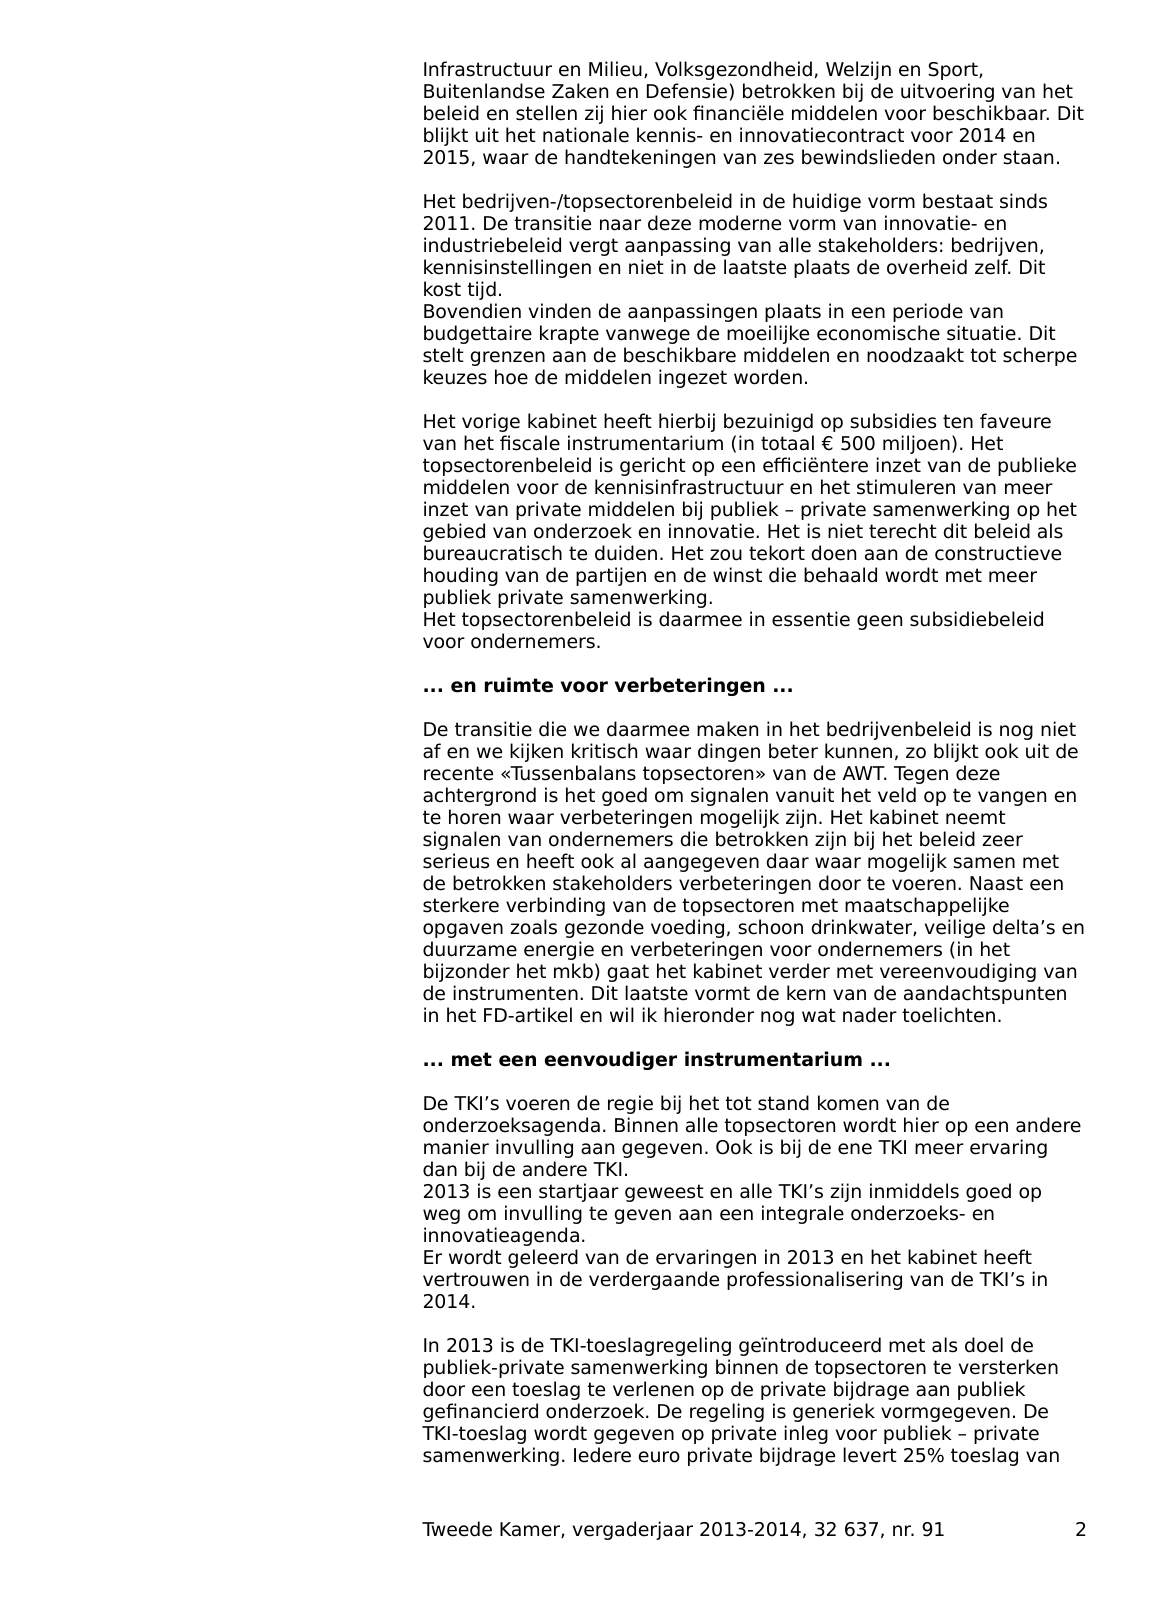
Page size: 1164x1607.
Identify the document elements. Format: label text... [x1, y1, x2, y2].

text Bovendien vinden de aanpassingen plaats in een periode van budgettaire krapte vanwege de moeilijke economische situatie. Dit stelt grenzen aan de beschikbare middelen en noodzaakt tot scherpe keuzes hoe de middelen ingezet worden. [422, 301, 1087, 389]
text Het topsectorenbeleid is daarmee in essentie geen subsidiebeleid voor ondernemers. [422, 609, 1087, 653]
text Er wordt geleerd van de ervaringen in 2013 en het kabinet heeft vertrouwen in de verdergaande professionalisering van de TKI’s in 2014. [422, 1247, 1087, 1313]
text De TKI’s voeren de regie bij het tot stand komen van de onderzoeksagenda. Binnen alle topsectoren wordt hier op een andere manier invulling aan gegeven. Ook is bij de ene TKI meer ervaring dan bij de andere TKI. [422, 1093, 1087, 1181]
text De transitie die we daarmee maken in het bedrijvenbeleid is nog niet af en we kijken kritisch waar dingen beter kunnen, zo blijkt ook uit de recente «Tussenbalans topsectoren» van de AWT. Tegen deze achtergrond is het goed om signalen vanuit het veld op te vangen en te horen waar verbeteringen mogelijk zijn. Het kabinet neemt signalen van ondernemers die betrokken zijn bij het beleid zeer serieus en heeft ook al aangegeven daar waar mogelijk samen met de betrokken stakeholders verbeteringen door te voeren. Naast een sterkere verbinding van de topsectoren met maatschappelijke opgaven zoals gezonde voeding, schoon drinkwater, veilige delta’s en duurzame energie en verbeteringen voor ondernemers (in het bijzonder het mkb) gaat het kabinet verder met vereenvoudiging van de instrumenten. Dit laatste vormt de kern van de aandachtspunten in het FD-artikel en wil ik hieronder nog wat nader toelichten. [422, 719, 1087, 1027]
text 2013 is een startjaar geweest en alle TKI’s zijn inmiddels goed op weg om invulling te geven aan een integrale onderzoeks- en innovatieagenda. [422, 1181, 1087, 1247]
text Infrastructuur en Milieu, Volksgezondheid, Welzijn en Sport, Buitenlandse Zaken en Defensie) betrokken bij de uitvoering van het beleid en stellen zij hier ook financiële middelen voor beschikbaar. Dit blijkt uit het nationale kennis- en innovatiecontract voor 2014 en 2015, waar de handtekeningen van zes bewindslieden onder staan. [422, 59, 1087, 169]
text Het vorige kabinet heeft hierbij bezuinigd op subsidies ten faveure van het fiscale instrumentarium (in totaal € 500 miljoen). Het topsectorenbeleid is gericht op een efficiëntere inzet van de publieke middelen voor de kennisinfrastructuur en het stimuleren van meer inzet van private middelen bij publiek – private samenwerking op het gebied van onderzoek en innovatie. Het is niet terecht dit beleid als bureaucratisch te duiden. Het zou tekort doen aan de constructieve houding van de partijen en de winst die behaald wordt met meer publiek private samenwerking. [422, 411, 1087, 609]
text Het bedrijven-/topsectorenbeleid in de huidige vorm bestaat sinds 2011. De transitie naar deze moderne vorm van innovatie- en industriebeleid vergt aanpassing van alle stakeholders: bedrijven, kennisinstellingen en niet in de laatste plaats de overheid zelf. Dit kost tijd. [422, 191, 1087, 301]
subtitle ... met een eenvoudiger instrumentarium ... [422, 1049, 1087, 1071]
text In 2013 is de TKI-toeslagregeling geïntroduceerd met als doel de publiek-private samenwerking binnen de topsectoren te versterken door een toeslag te verlenen op de private bijdrage aan publiek gefinancierd onderzoek. De regeling is generiek vormgegeven. De TKI-toeslag wordt gegeven op private inleg voor publiek – private samenwerking. Iedere euro private bijdrage levert 25% toeslag van [422, 1335, 1087, 1467]
subtitle ... en ruimte voor verbeteringen ... [422, 675, 1087, 697]
